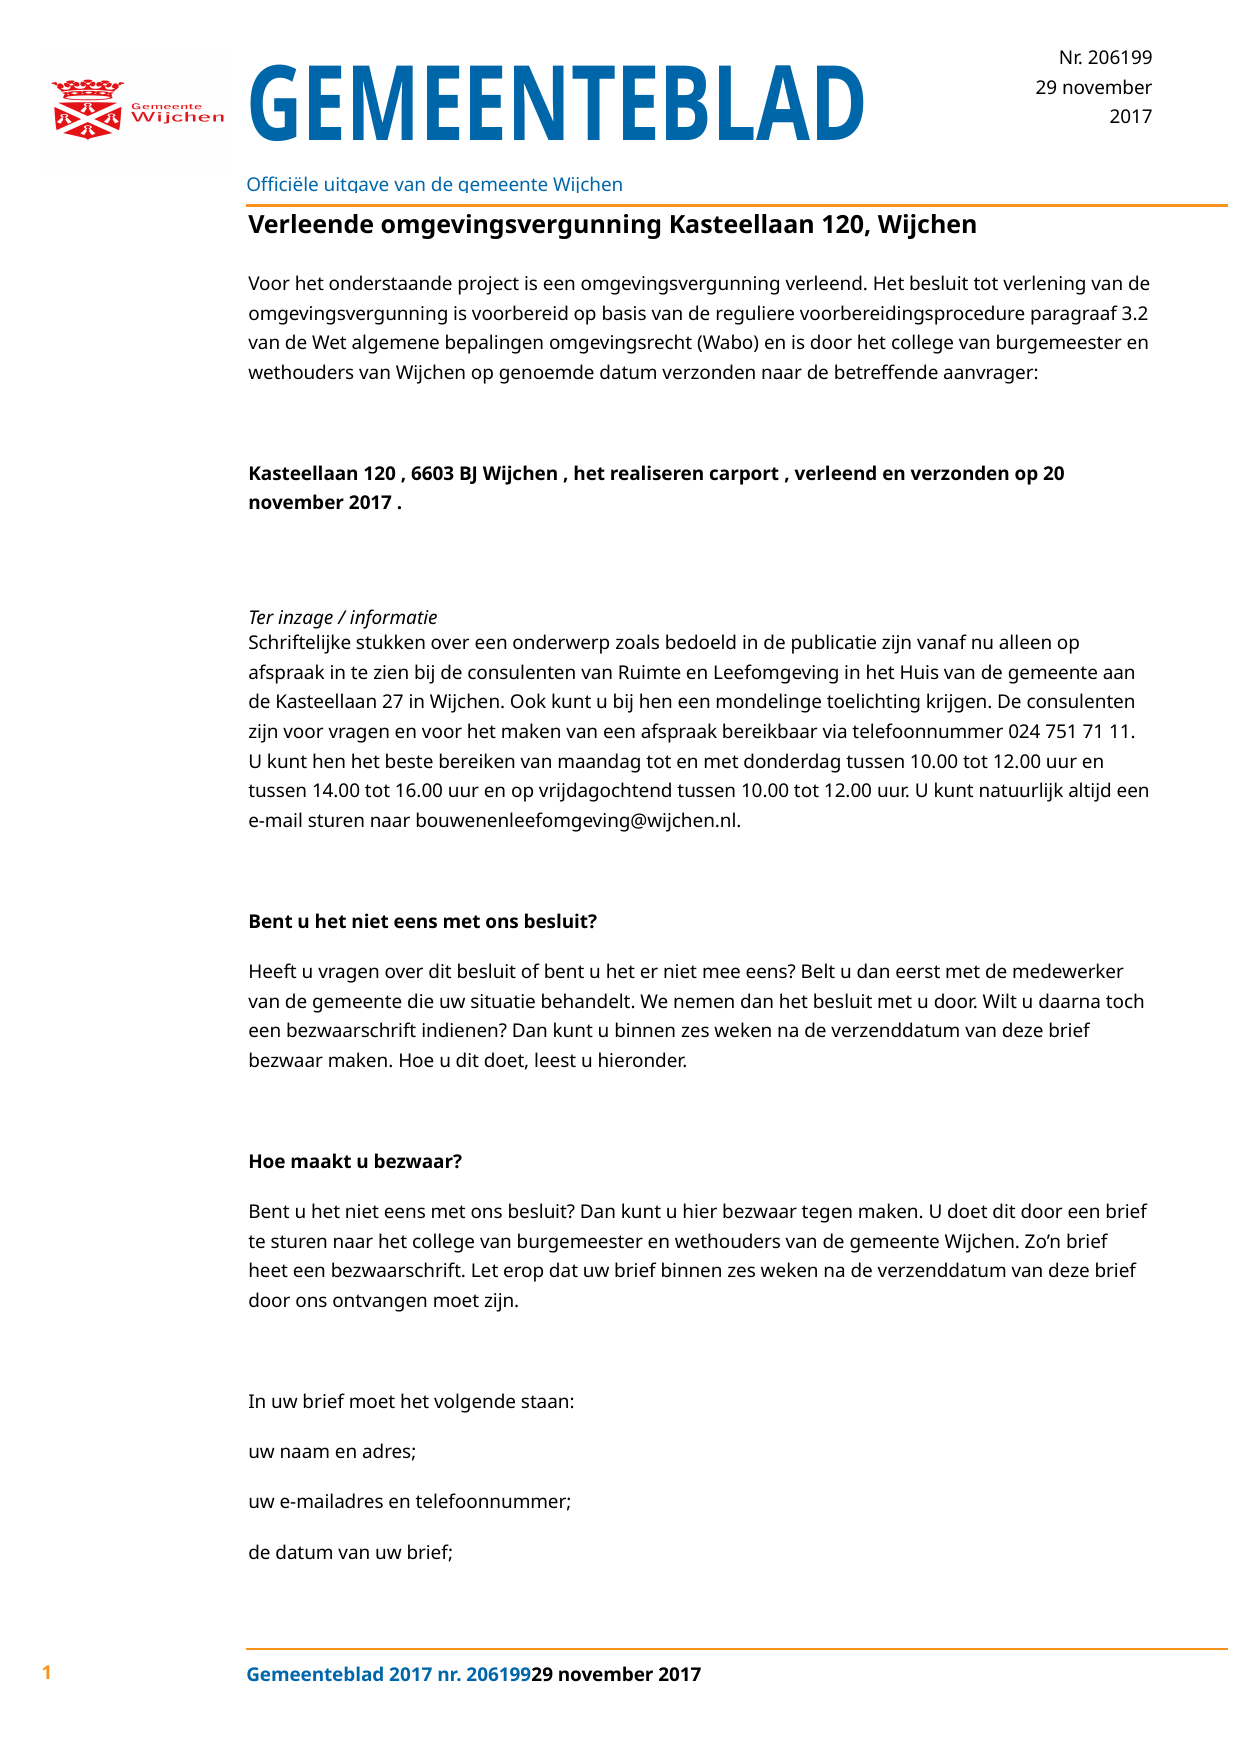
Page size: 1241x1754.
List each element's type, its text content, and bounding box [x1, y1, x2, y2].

text uw naam en adres; [248, 1438, 1152, 1464]
text Bent u het niet eens met ons besluit? Dan kunt u hier bezwaar tegen maken. U doet dit door een brief te sturen naar het college van burgemeester en wethouders van de gemeente Wijchen. Zo’n brief heet een bezwaarschrift. Let erop dat uw brief binnen zes weken na de verzenddatum van deze brief door ons ontvangen moet zijn. [248, 1198, 1152, 1313]
text Kasteellaan 120 , 6603 BJ Wijchen , het realiseren carport , verleend en verzonden op 20 november 2017 . [248, 460, 1152, 515]
text Bent u het niet eens met ons besluit? [248, 908, 1152, 934]
text Heeft u vragen over dit besluit of bent u het er niet mee eens? Belt u dan eerst met de medewerker van de gemeente die uw situatie behandelt. We nemen dan het besluit met u door. Wilt u daarna toch een bezwaarschrift indienen? Dan kunt u binnen zes weken na de verzenddatum van deze brief bezwaar maken. Hoe u dit doet, leest u hieronder. [248, 958, 1152, 1073]
text Voor het onderstaande project is een omgevingsvergunning verleend. Het besluit tot verlening van de omgevingsvergunning is voorbereid op basis van de reguliere voorbereidingsprocedure paragraaf 3.2 van de Wet algemene bepalingen omgevingsrecht (Wabo) en is door het college van burgemeester en wethouders van Wijchen op genoemde datum verzonden naar de betreffende aanvrager: [248, 270, 1152, 385]
text In uw brief moet het volgende staan: [248, 1388, 1152, 1414]
text Verleende omgevingsvergunning Kasteellaan 120, Wijchen [248, 207, 1152, 241]
text Ter inzage / informatie [248, 604, 1152, 629]
text Hoe maakt u bezwaar? [248, 1148, 1152, 1174]
text uw e-mailadres en telefoonnummer; [248, 1489, 1152, 1514]
picture [41, 47, 231, 172]
text Schriftelijke stukken over een onderwerp zoals bedoeld in de publicatie zijn vanaf nu alleen op afspraak in te zien bij de consulenten van Ruimte en Leefomgeving in het Huis van de gemeente aan de Kasteellaan 27 in Wijchen. Ook kunt u bij hen een mondelinge toelichting krijgen. De consulenten zijn voor vragen en voor het maken van een afspraak bereikbaar via telefoonnummer 024 751 71 11. U kunt hen het beste bereiken van maandag tot en met donderdag tussen 10.00 tot 12.00 uur en tussen 14.00 tot 16.00 uur en op vrijdagochtend tussen 10.00 tot 12.00 uur. U kunt natuurlijk altijd een e-mail sturen naar bouwenenleefomgeving@wijchen.nl. [248, 629, 1152, 833]
text de datum van uw brief; [248, 1539, 1152, 1565]
